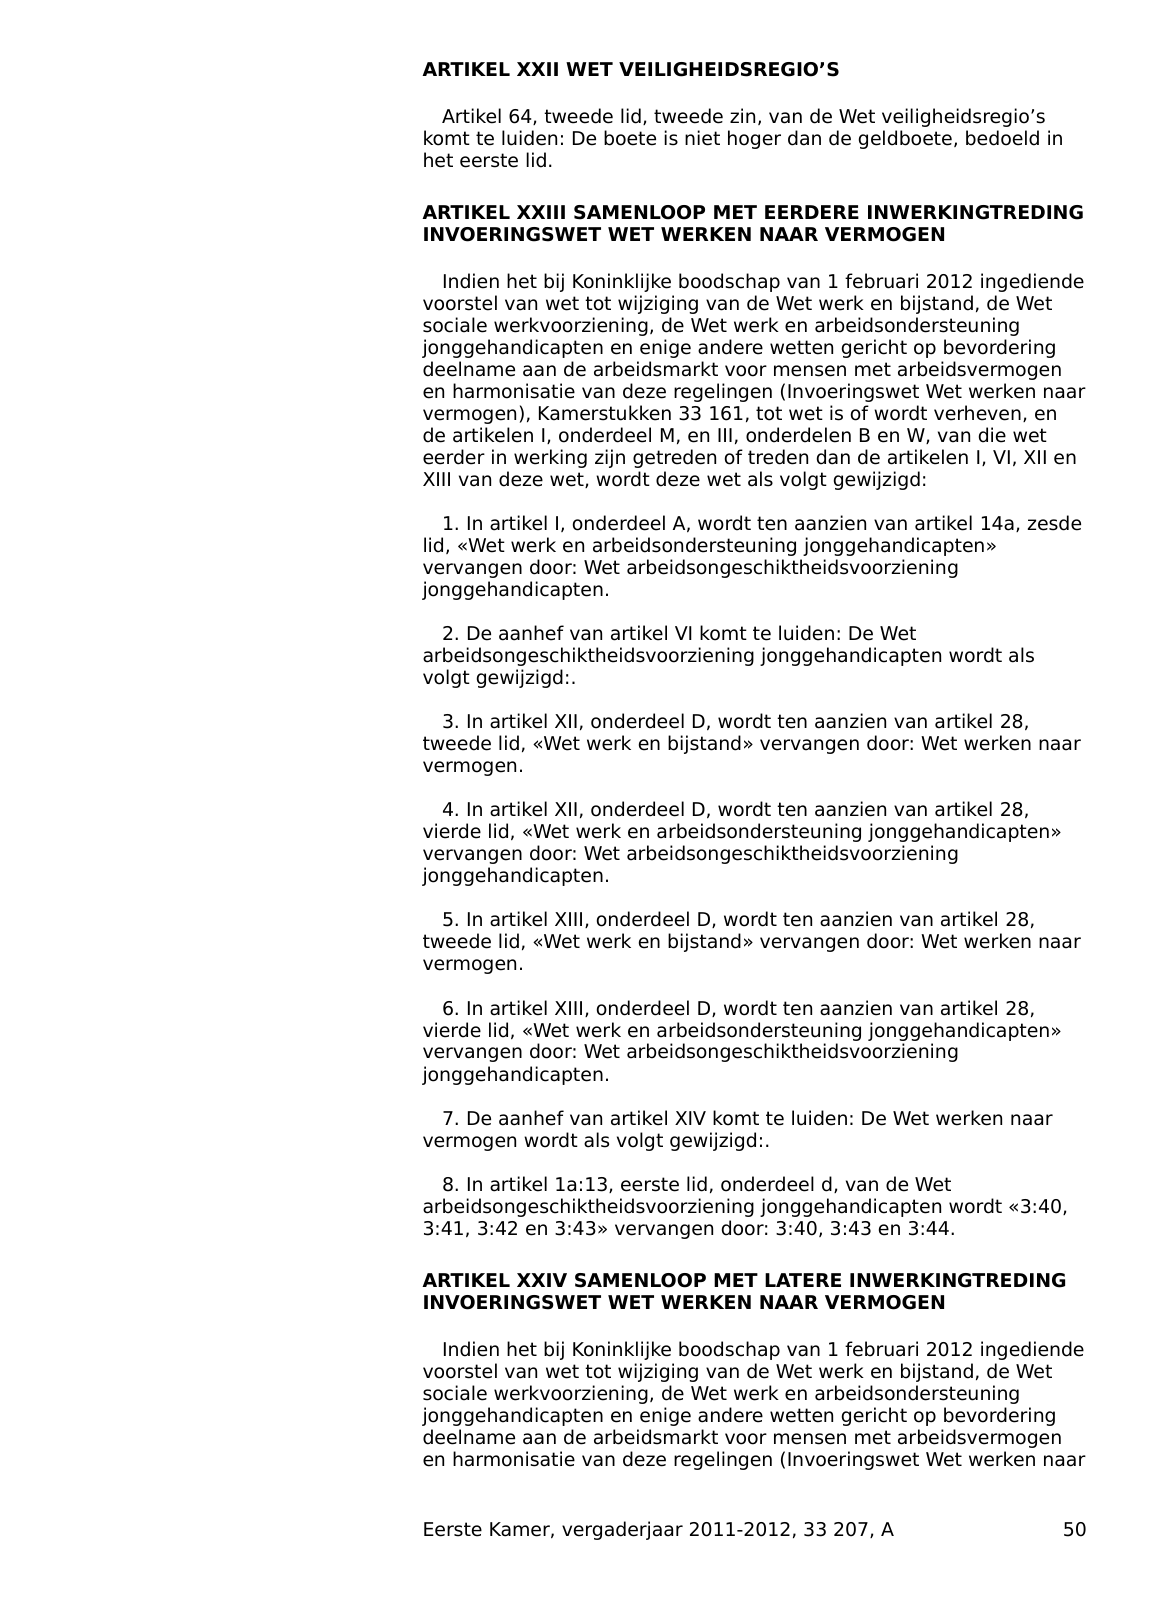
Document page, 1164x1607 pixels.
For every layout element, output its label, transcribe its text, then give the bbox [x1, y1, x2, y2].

text 1. In artikel I, onderdeel A, wordt ten aanzien van artikel 14a, zesde lid, «Wet werk en arbeidsondersteuning jonggehandicapten» vervangen door: Wet arbeidsongeschiktheidsvoorziening jonggehandicapten. [422, 513, 1087, 601]
subtitle ARTIKEL XXIV SAMENLOOP MET LATERE INWERKINGTREDING INVOERINGSWET WET WERKEN NAAR VERMOGEN [422, 1270, 1087, 1314]
text 6. In artikel XIII, onderdeel D, wordt ten aanzien van artikel 28, vierde lid, «Wet werk en arbeidsondersteuning jonggehandicapten» vervangen door: Wet arbeidsongeschiktheidsvoorziening jonggehandicapten. [422, 997, 1087, 1085]
text 4. In artikel XII, onderdeel D, wordt ten aanzien van artikel 28, vierde lid, «Wet werk en arbeidsondersteuning jonggehandicapten» vervangen door: Wet arbeidsongeschiktheidsvoorziening jonggehandicapten. [422, 799, 1087, 887]
text 5. In artikel XIII, onderdeel D, wordt ten aanzien van artikel 28, tweede lid, «Wet werk en bijstand» vervangen door: Wet werken naar vermogen. [422, 909, 1087, 975]
text Indien het bij Koninklijke boodschap van 1 februari 2012 ingediende voorstel van wet tot wijziging van de Wet werk en bijstand, de Wet sociale werkvoorziening, de Wet werk en arbeidsondersteuning jonggehandicapten en enige andere wetten gericht op bevordering deelname aan de arbeidsmarkt voor mensen met arbeidsvermogen en harmonisatie van deze regelingen (Invoeringswet Wet werken naar [422, 1339, 1087, 1471]
text Indien het bij Koninklijke boodschap van 1 februari 2012 ingediende voorstel van wet tot wijziging van de Wet werk en bijstand, de Wet sociale werkvoorziening, de Wet werk en arbeidsondersteuning jonggehandicapten en enige andere wetten gericht op bevordering deelname aan de arbeidsmarkt voor mensen met arbeidsvermogen en harmonisatie van deze regelingen (Invoeringswet Wet werken naar vermogen), Kamerstukken 33 161, tot wet is of wordt verheven, en de artikelen I, onderdeel M, en III, onderdelen B en W, van die wet eerder in werking zijn getreden of treden dan de artikelen I, VI, XII en XIII van deze wet, wordt deze wet als volgt gewijzigd: [422, 271, 1087, 491]
text Artikel 64, tweede lid, tweede zin, van de Wet veiligheidsregio’s komt te luiden: De boete is niet hoger dan de geldboete, bedoeld in het eerste lid. [422, 106, 1087, 172]
text 2. De aanhef van artikel VI komt te luiden: De Wet arbeidsongeschiktheidsvoorziening jonggehandicapten wordt als volgt gewijzigd:. [422, 623, 1087, 689]
subtitle ARTIKEL XXIII SAMENLOOP MET EERDERE INWERKINGTREDING INVOERINGSWET WET WERKEN NAAR VERMOGEN [422, 202, 1087, 246]
text 8. In artikel 1a:13, eerste lid, onderdeel d, van de Wet arbeidsongeschiktheidsvoorziening jonggehandicapten wordt «3:40, 3:41, 3:42 en 3:43» vervangen door: 3:40, 3:43 en 3:44. [422, 1174, 1087, 1240]
text 7. De aanhef van artikel XIV komt te luiden: De Wet werken naar vermogen wordt als volgt gewijzigd:. [422, 1108, 1087, 1152]
text 3. In artikel XII, onderdeel D, wordt ten aanzien van artikel 28, tweede lid, «Wet werk en bijstand» vervangen door: Wet werken naar vermogen. [422, 711, 1087, 777]
subtitle ARTIKEL XXII WET VEILIGHEIDSREGIO’S [422, 59, 1087, 81]
